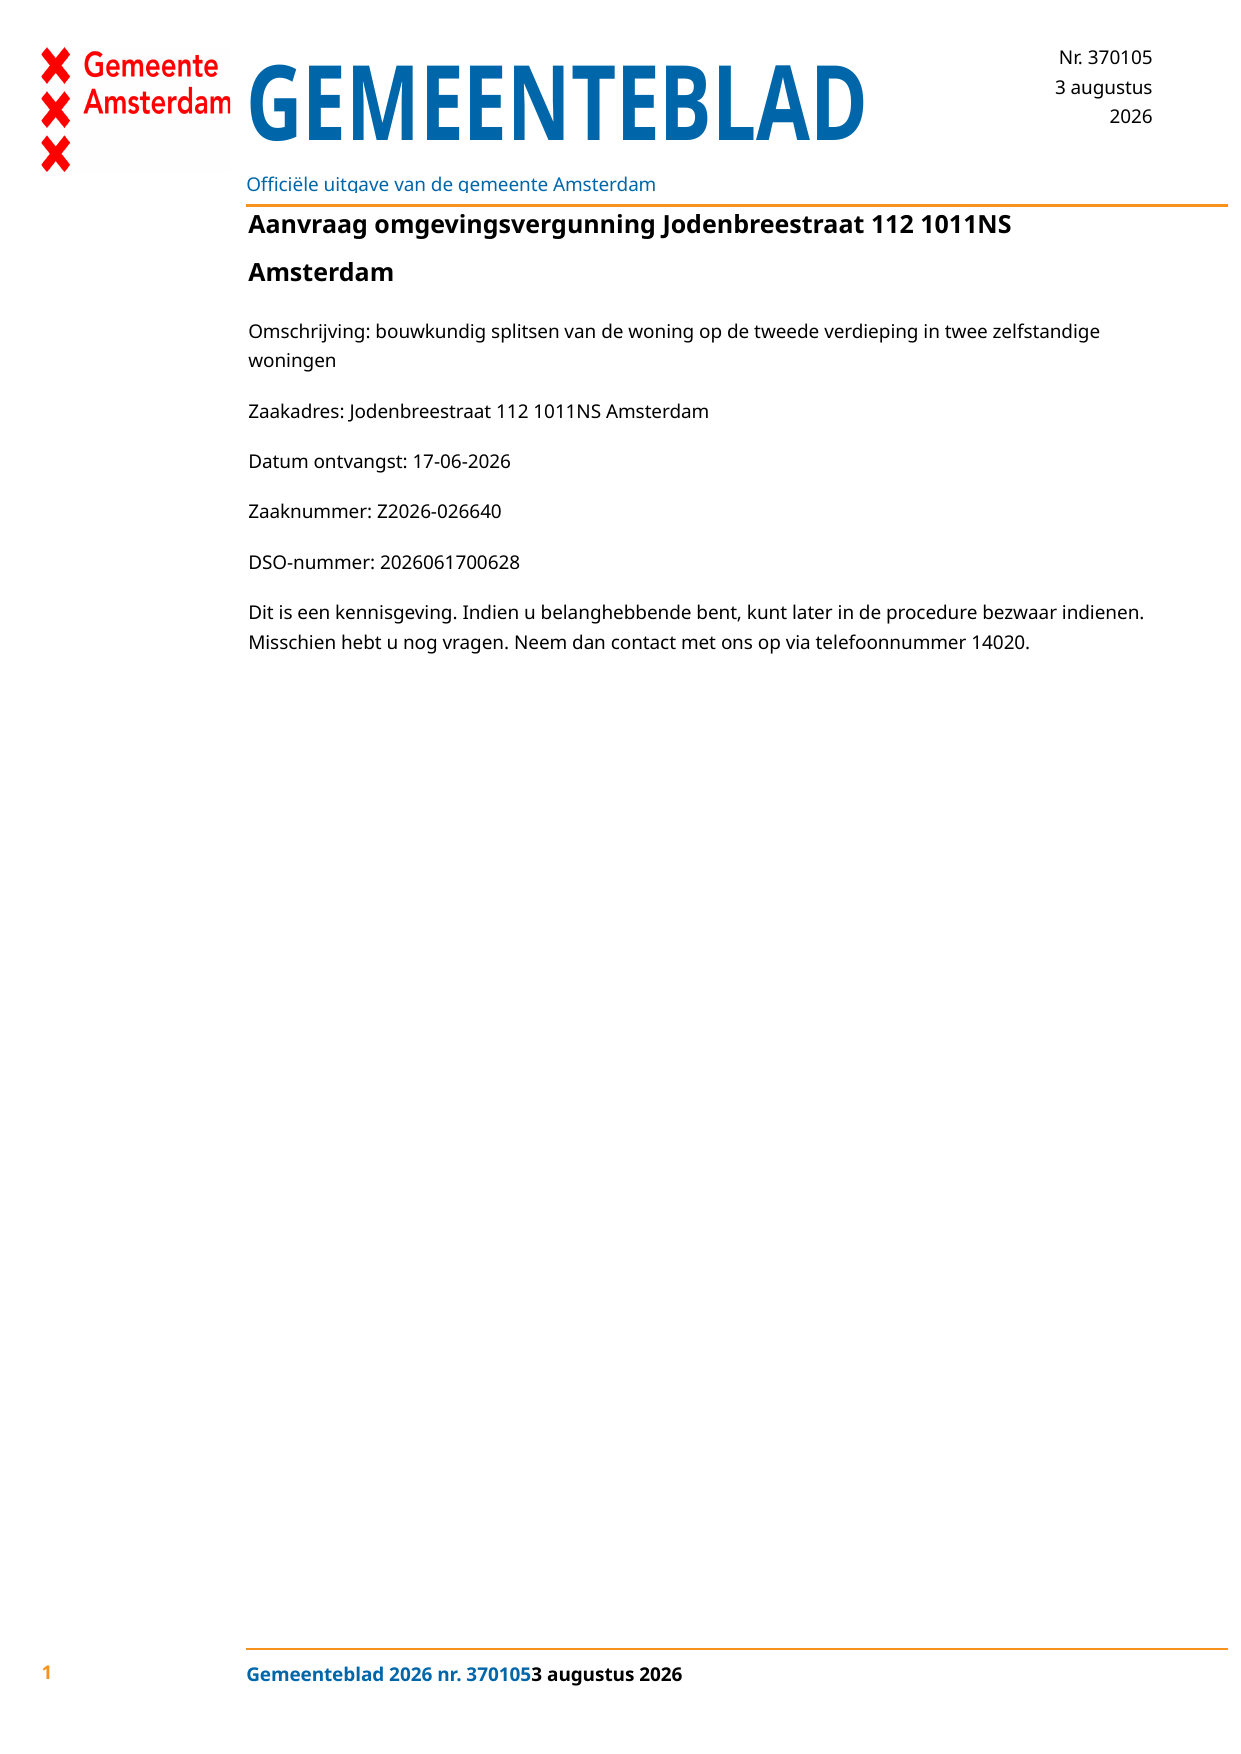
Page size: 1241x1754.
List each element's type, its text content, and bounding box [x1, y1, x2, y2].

text Zaakadres: Jodenbreestraat 112 1011NS Amsterdam [248, 398, 1152, 424]
picture [41, 47, 231, 172]
text Omschrijving: bouwkundig splitsen van de woning op de tweede verdieping in twee zelfstandige woningen [248, 318, 1152, 373]
text Datum ontvangst: 17-06-2026 [248, 448, 1152, 474]
text Dit is een kennisgeving. Indien u belanghebbende bent, kunt later in de procedure bezwaar indienen. Misschien hebt u nog vragen. Neem dan contact met ons op via telefoonnummer 14020. [248, 599, 1152, 655]
text DSO-nummer: 2026061700628 [248, 549, 1152, 575]
text Zaaknummer: Z2026-026640 [248, 499, 1152, 524]
text Aanvraag omgevingsvergunning Jodenbreestraat 112 1011NS Amsterdam [248, 207, 1152, 288]
